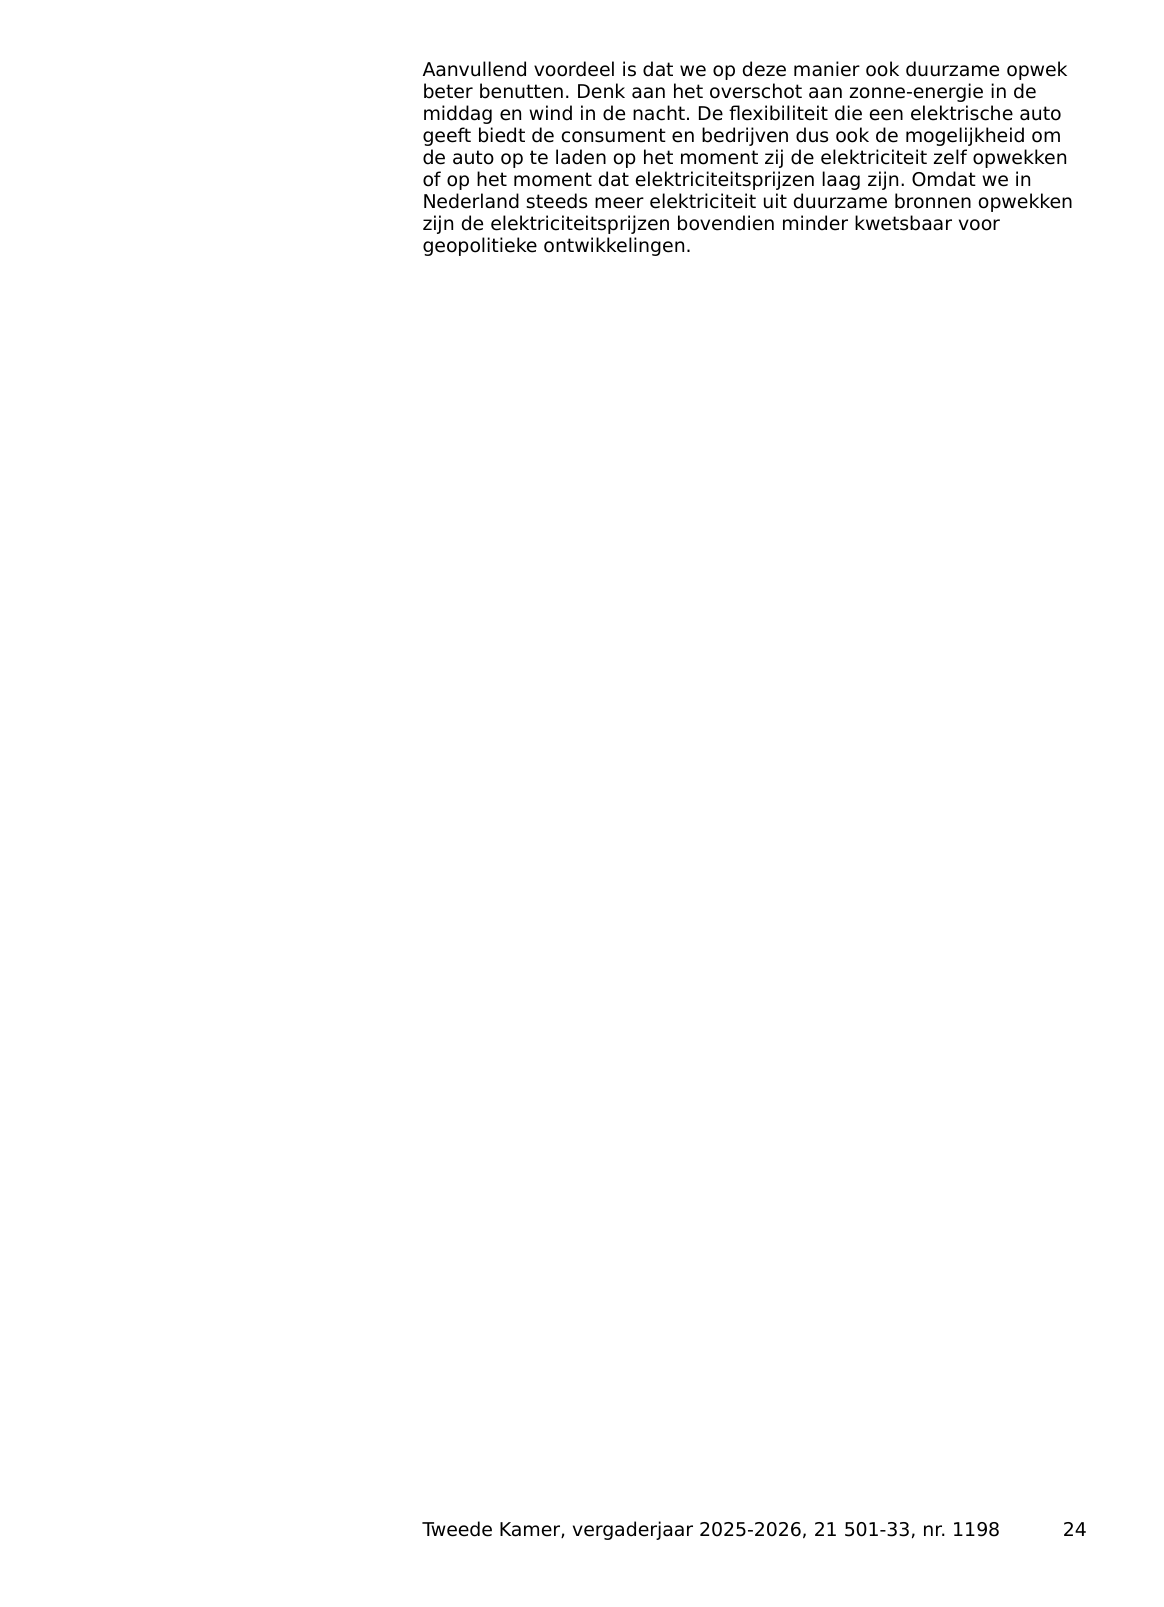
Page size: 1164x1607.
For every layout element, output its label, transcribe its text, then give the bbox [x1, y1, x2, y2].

text Aanvullend voordeel is dat we op deze manier ook duurzame opwek beter benutten. Denk aan het overschot aan zonne-energie in de middag en wind in de nacht. De flexibiliteit die een elektrische auto geeft biedt de consument en bedrijven dus ook de mogelijkheid om de auto op te laden op het moment zij de elektriciteit zelf opwekken of op het moment dat elektriciteitsprijzen laag zijn. Omdat we in Nederland steeds meer elektriciteit uit duurzame bronnen opwekken zijn de elektriciteitsprijzen bovendien minder kwetsbaar voor geopolitieke ontwikkelingen. [422, 59, 1087, 257]
